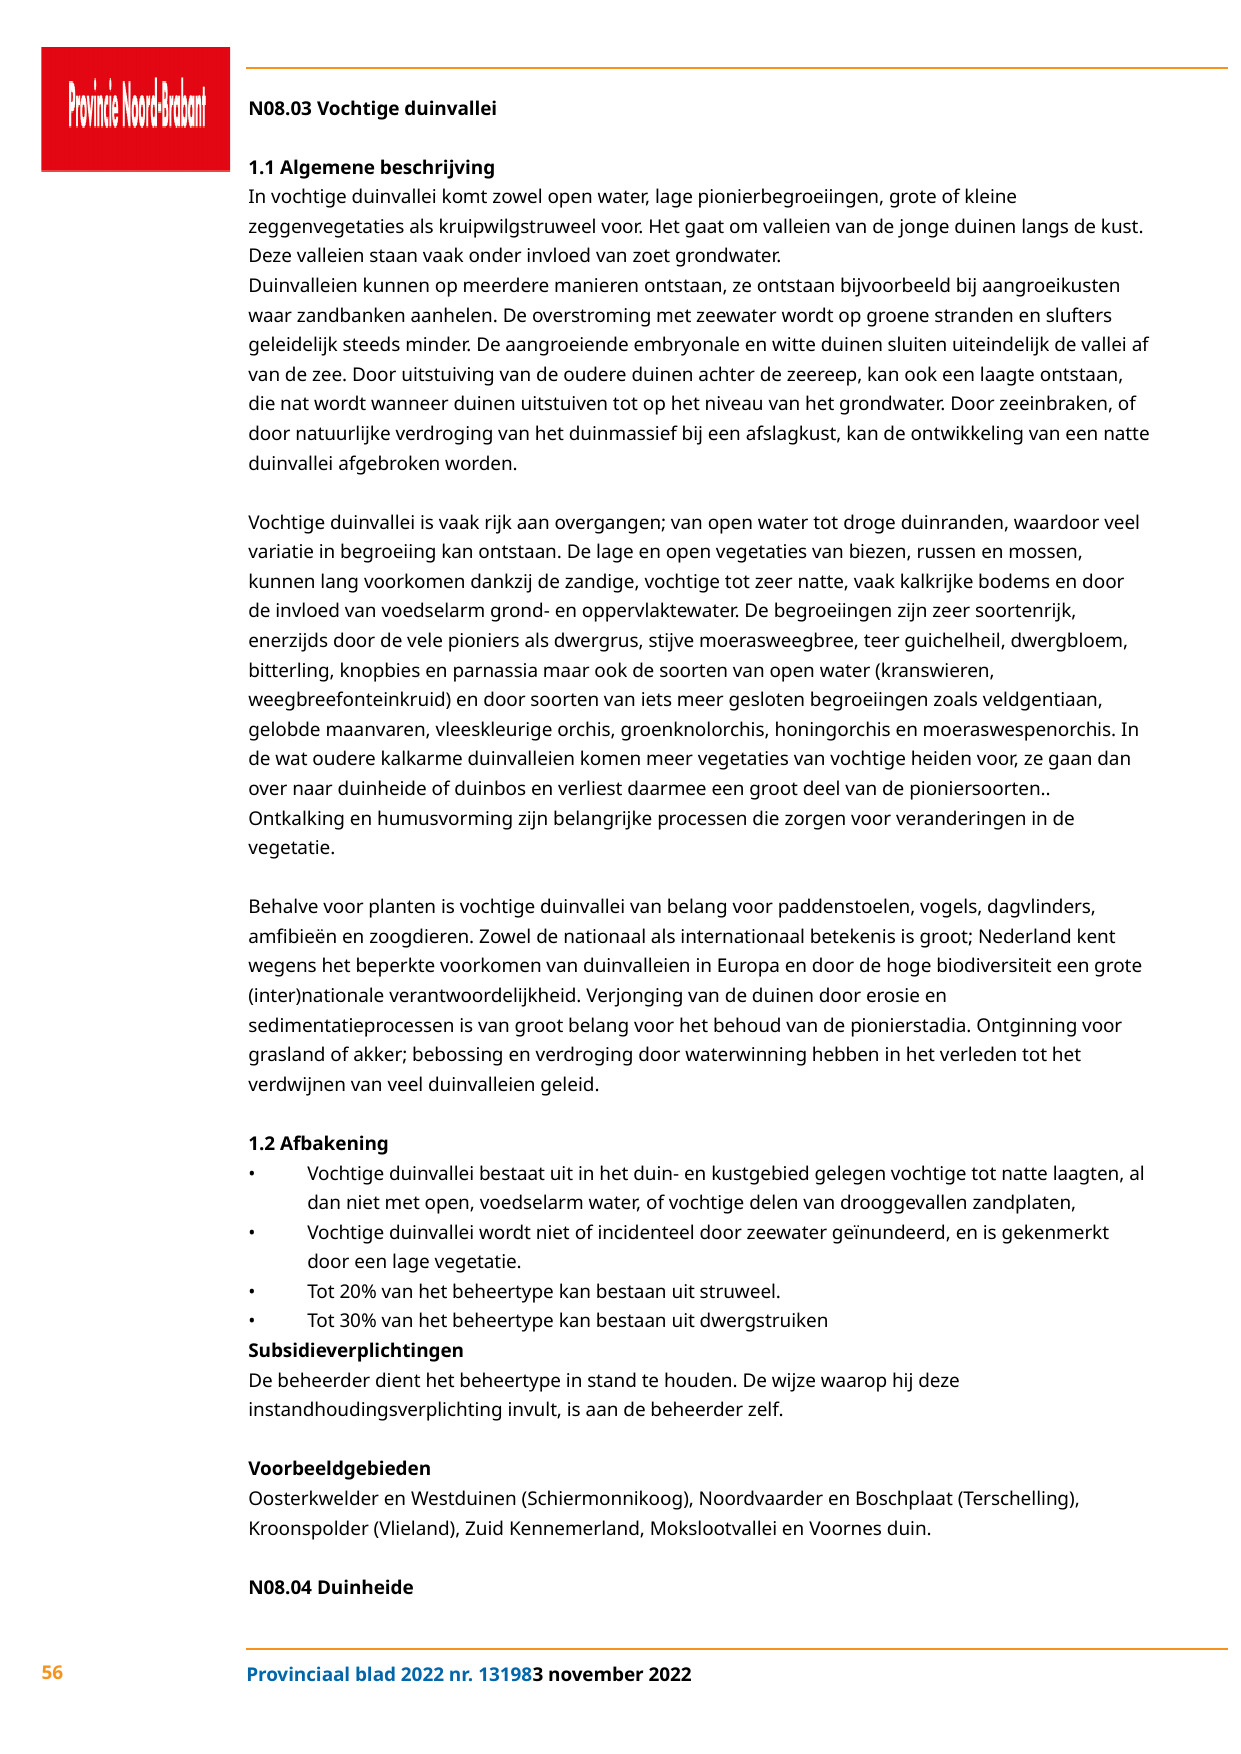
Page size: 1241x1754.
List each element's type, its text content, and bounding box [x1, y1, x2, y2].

text Subsidieverplichtingen [248, 1337, 1152, 1363]
text 1.2 Afbakening [248, 1130, 1152, 1156]
picture [41, 47, 231, 172]
text N08.03 Vochtige duinvallei [248, 95, 1152, 121]
text 1.1 Algemene beschrijving [248, 154, 1152, 180]
list Vochtige duinvallei bestaat uit in het duin- en kustgebied gelegen vochtige tot natte laagten, al dan niet met open, voedselarm water, of vochtige delen van drooggevallen zandplaten, [248, 1160, 1152, 1215]
text N08.04 Duinheide [248, 1574, 1152, 1600]
text In vochtige duinvallei komt zowel open water, lage pionierbegroeiingen, grote of kleine zeggenvegetaties als kruipwilgstruweel voor. Het gaat om valleien van de jonge duinen langs de kust. Deze valleien staan vaak onder invloed van zoet grondwater. [248, 183, 1152, 268]
text Duinvalleien kunnen op meerdere manieren ontstaan, ze ontstaan bijvoorbeeld bij aangroeikusten waar zandbanken aanhelen. De overstroming met zeewater wordt op groene stranden en slufters geleidelijk steeds minder. De aangroeiende embryonale en witte duinen sluiten uiteindelijk de vallei af van de zee. Door uitstuiving van de oudere duinen achter de zeereep, kan ook een laagte ontstaan, die nat wordt wanneer duinen uitstuiven tot op het niveau van het grondwater. Door zeeinbraken, of door natuurlijke verdroging van het duinmassief bij een afslagkust, kan de ontwikkeling van een natte duinvallei afgebroken worden. [248, 272, 1152, 476]
text Oosterkwelder en Westduinen (Schiermonnikoog), Noordvaarder en Boschplaat (Terschelling), Kroonspolder (Vlieland), Zuid Kennemerland, Mokslootvallei en Voornes duin. [248, 1485, 1152, 1541]
list Vochtige duinvallei wordt niet of incidenteel door zeewater geïnundeerd, en is gekenmerkt door een lage vegetatie. [248, 1219, 1152, 1274]
text Behalve voor planten is vochtige duinvallei van belang voor paddenstoelen, vogels, dagvlinders, amfibieën en zoogdieren. Zowel de nationaal als internationaal betekenis is groot; Nederland kent wegens het beperkte voorkomen van duinvalleien in Europa en door de hoge biodiversiteit een grote (inter)nationale verantwoordelijkheid. Verjonging van de duinen door erosie en sedimentatieprocessen is van groot belang voor het behoud van de pionierstadia. Ontginning voor grasland of akker; bebossing en verdroging door waterwinning hebben in het verleden tot het verdwijnen van veel duinvalleien geleid. [248, 893, 1152, 1097]
list Tot 30% van het beheertype kan bestaan uit dwergstruiken [248, 1308, 1152, 1333]
text De beheerder dient het beheertype in stand te houden. De wijze waarop hij deze instandhoudingsverplichting invult, is aan de beheerder zelf. [248, 1367, 1152, 1422]
text Vochtige duinvallei is vaak rijk aan overgangen; van open water tot droge duinranden, waardoor veel variatie in begroeiing kan ontstaan. De lage en open vegetaties van biezen, russen en mossen, kunnen lang voorkomen dankzij de zandige, vochtige tot zeer natte, vaak kalkrijke bodems en door de invloed van voedselarm grond- en oppervlaktewater. De begroeiingen zijn zeer soortenrijk, enerzijds door de vele pioniers als dwergrus, stijve moerasweegbree, teer guichelheil, dwergbloem, bitterling, knopbies en parnassia maar ook de soorten van open water (kranswieren, weegbreefonteinkruid) en door soorten van iets meer gesloten begroeiingen zoals veldgentiaan, gelobde maanvaren, vleeskleurige orchis, groenknolorchis, honingorchis en moeraswespenorchis. In de wat oudere kalkarme duinvalleien komen meer vegetaties van vochtige heiden voor, ze gaan dan over naar duinheide of duinbos en verliest daarmee een groot deel van de pioniersoorten.. Ontkalking en humusvorming zijn belangrijke processen die zorgen voor veranderingen in de vegetatie. [248, 509, 1152, 860]
list Tot 20% van het beheertype kan bestaan uit struweel. [248, 1278, 1152, 1304]
text Voorbeeldgebieden [248, 1456, 1152, 1481]
